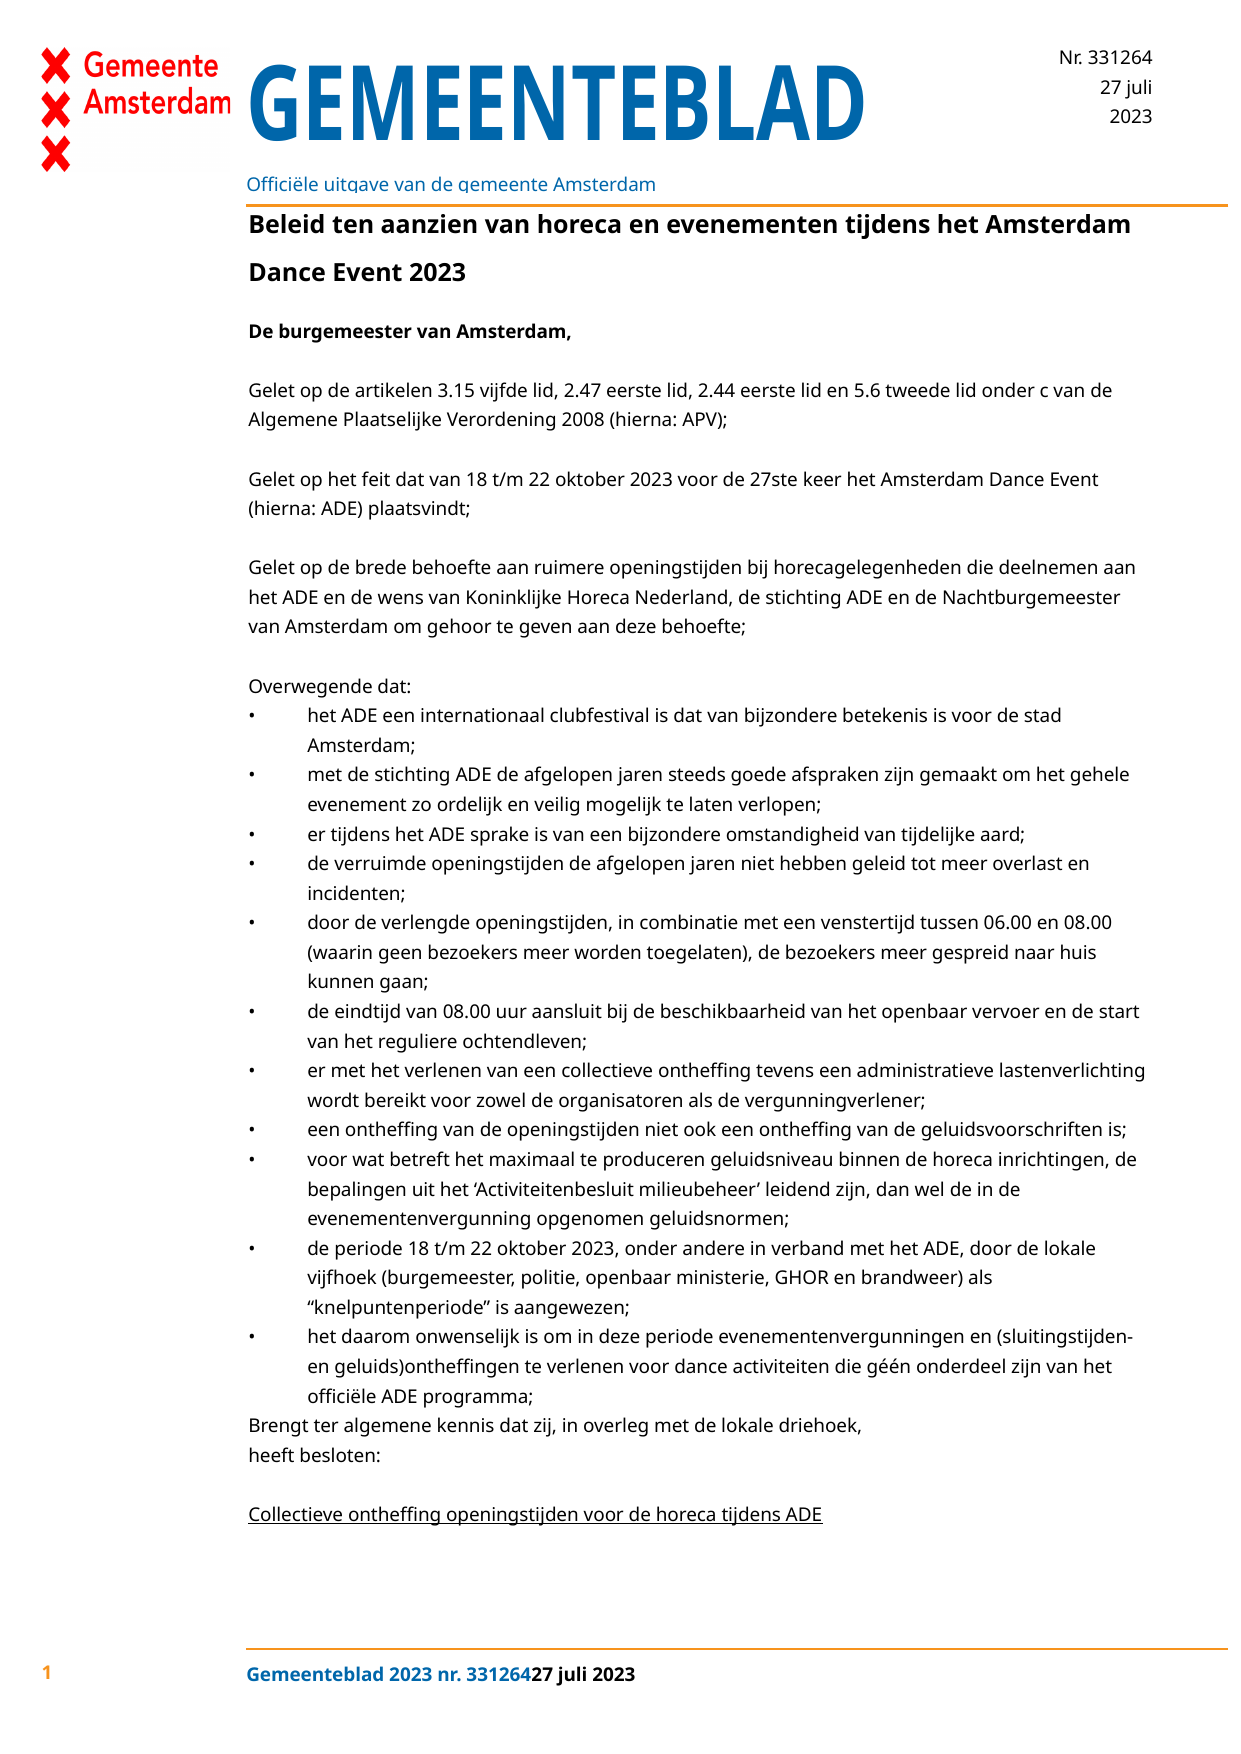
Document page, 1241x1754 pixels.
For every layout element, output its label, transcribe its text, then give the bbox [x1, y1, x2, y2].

text Gelet op de brede behoefte aan ruimere openingstijden bij horecagelegenheden die deelnemen aan het ADE en de wens van Koninklijke Horeca Nederland, de stichting ADE en de Nachtburgemeester van Amsterdam om gehoor te geven aan deze behoefte; [248, 554, 1152, 639]
text Collectieve ontheffing openingstijden voor de horeca tijdens ADE [248, 1501, 1152, 1527]
list het ADE een internationaal clubfestival is dat van bijzondere betekenis is voor de stad Amsterdam; [248, 702, 1152, 758]
list de eindtijd van 08.00 uur aansluit bij de beschikbaarheid van het openbaar vervoer en de start van het reguliere ochtendleven; [248, 998, 1152, 1054]
text De burgemeester van Amsterdam, [248, 318, 1152, 344]
list een ontheffing van de openingstijden niet ook een ontheffing van de geluidsvoorschriften is; [248, 1117, 1152, 1142]
picture [41, 47, 231, 172]
text Gelet op het feit dat van 18 t/m 22 oktober 2023 voor de 27ste keer het Amsterdam Dance Event (hierna: ADE) plaatsvindt; [248, 466, 1152, 521]
list er tijdens het ADE sprake is van een bijzondere omstandigheid van tijdelijke aard; [248, 821, 1152, 847]
list het daarom onwenselijk is om in deze periode evenementenvergunningen en (sluitingstijden- en geluids)ontheffingen te verlenen voor dance activiteiten die géén onderdeel zijn van het officiële ADE programma; [248, 1324, 1152, 1409]
list met de stichting ADE de afgelopen jaren steeds goede afspraken zijn gemaakt om het gehele evenement zo ordelijk en veilig mogelijk te laten verlopen; [248, 762, 1152, 817]
text heeft besloten: [248, 1442, 1152, 1468]
list door de verlengde openingstijden, in combinatie met een venstertijd tussen 06.00 en 08.00 (waarin geen bezoekers meer worden toegelaten), de bezoekers meer gespreid naar huis kunnen gaan; [248, 909, 1152, 994]
list voor wat betreft het maximaal te produceren geluidsniveau binnen de horeca inrichtingen, de bepalingen uit het ‘Activiteitenbesluit milieubeheer’ leidend zijn, dan wel de in de evenementenvergunning opgenomen geluidsnormen; [248, 1146, 1152, 1231]
text Gelet op de artikelen 3.15 vijfde lid, 2.47 eerste lid, 2.44 eerste lid en 5.6 tweede lid onder c van de Algemene Plaatselijke Verordening 2008 (hierna: APV); [248, 377, 1152, 432]
list er met het verlenen van een collectieve ontheffing tevens een administratieve lastenverlichting wordt bereikt voor zowel de organisatoren als de vergunningverlener; [248, 1057, 1152, 1113]
text Beleid ten aanzien van horeca en evenementen tijdens het Amsterdam Dance Event 2023 [248, 207, 1152, 288]
text Brengt ter algemene kennis dat zij, in overleg met de lokale driehoek, [248, 1412, 1152, 1438]
list de periode 18 t/m 22 oktober 2023, onder andere in verband met het ADE, door de lokale vijfhoek (burgemeester, politie, openbaar ministerie, GHOR en brandweer) als “knelpuntenperiode” is aangewezen; [248, 1235, 1152, 1320]
text Overwegende dat: [248, 673, 1152, 699]
list de verruimde openingstijden de afgelopen jaren niet hebben geleid tot meer overlast en incidenten; [248, 850, 1152, 906]
